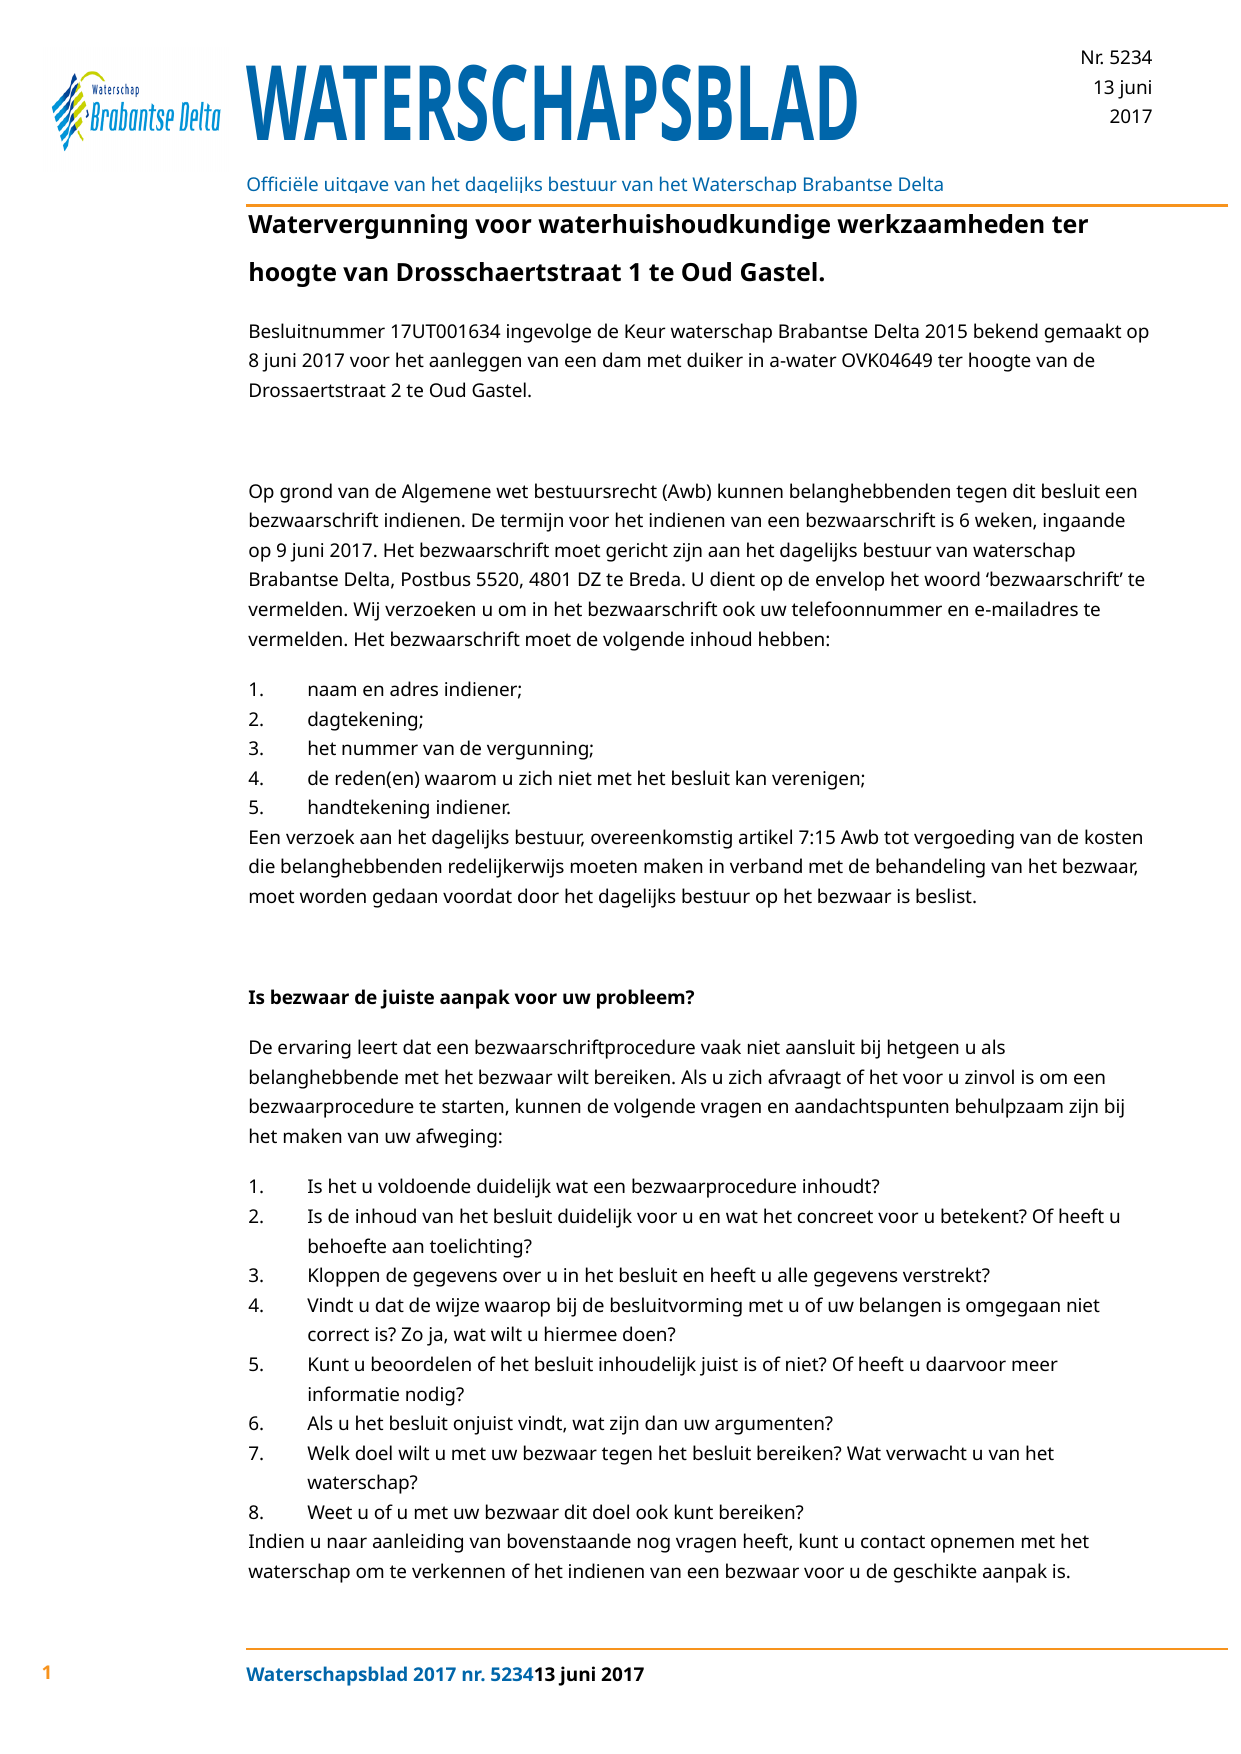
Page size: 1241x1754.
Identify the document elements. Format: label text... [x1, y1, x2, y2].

list Als u het besluit onjuist vindt, wat zijn dan uw argumenten? [248, 1410, 1152, 1436]
list Is het u voldoende duidelijk wat een bezwaarprocedure inhoudt? [248, 1174, 1152, 1199]
text De ervaring leert dat een bezwaarschriftprocedure vaak niet aansluit bij hetgeen u als belanghebbende met het bezwaar wilt bereiken. Als u zich afvraagt of het voor u zinvol is om een bezwaarprocedure te starten, kunnen de volgende vragen en aandachtspunten behulpzaam zijn bij het maken van uw afweging: [248, 1034, 1152, 1149]
list Welk doel wilt u met uw bezwaar tegen het besluit bereiken? Wat verwacht u van het waterschap? [248, 1440, 1152, 1495]
list naam en adres indiener; [248, 676, 1152, 702]
list Weet u of u met uw bezwaar dit doel ook kunt bereiken? [248, 1499, 1152, 1525]
text Op grond van de Algemene wet bestuursrecht (Awb) kunnen belanghebbenden tegen dit besluit een bezwaarschrift indienen. De termijn voor het indienen van een bezwaarschrift is 6 weken, ingaande op 9 juni 2017. Het bezwaarschrift moet gericht zijn aan het dagelijks bestuur van waterschap Brabantse Delta, Postbus 5520, 4801 DZ te Breda. U dient op de envelop het woord ‘bezwaarschrift’ te vermelden. Wij verzoeken u om in het bezwaarschrift ook uw telefoonnummer en e‑mailadres te vermelden. Het bezwaarschrift moet de volgende inhoud hebben: [248, 478, 1152, 652]
text Indien u naar aanleiding van bovenstaande nog vragen heeft, kunt u contact opnemen met het waterschap om te verkennen of het indienen van een bezwaar voor u de geschikte aanpak is. [248, 1529, 1152, 1584]
picture [41, 47, 231, 172]
text Is bezwaar de juiste aanpak voor uw probleem? [248, 984, 1152, 1010]
list Kunt u beoordelen of het besluit inhoudelijk juist is of niet? Of heeft u daarvoor meer informatie nodig? [248, 1351, 1152, 1407]
list dagtekening; [248, 706, 1152, 732]
list de reden(en) waarom u zich niet met het besluit kan verenigen; [248, 765, 1152, 791]
list Vindt u dat de wijze waarop bij de besluitvorming met u of uw belangen is omgegaan niet correct is? Zo ja, wat wilt u hiermee doen? [248, 1292, 1152, 1347]
list handtekening indiener. [248, 794, 1152, 820]
text Een verzoek aan het dagelijks bestuur, overeenkomstig artikel 7:15 Awb tot vergoeding van de kosten die belanghebbenden redelijkerwijs moeten maken in verband met de behandeling van het bezwaar, moet worden gedaan voordat door het dagelijks bestuur op het bezwaar is beslist. [248, 824, 1152, 909]
list het nummer van de vergunning; [248, 735, 1152, 761]
list Is de inhoud van het besluit duidelijk voor u en wat het concreet voor u betekent? Of heeft u behoefte aan toelichting? [248, 1203, 1152, 1259]
text Besluitnummer 17UT001634 ingevolge de Keur waterschap Brabantse Delta 2015 bekend gemaakt op 8 juni 2017 voor het aanleggen van een dam met duiker in a-water OVK04649 ter hoogte van de Drossaertstraat 2 te Oud Gastel. [248, 318, 1152, 403]
text Watervergunning voor waterhuishoudkundige werkzaamheden ter hoogte van Drosschaertstraat 1 te Oud Gastel. [248, 207, 1152, 288]
list Kloppen de gegevens over u in het besluit en heeft u alle gegevens verstrekt? [248, 1262, 1152, 1288]
